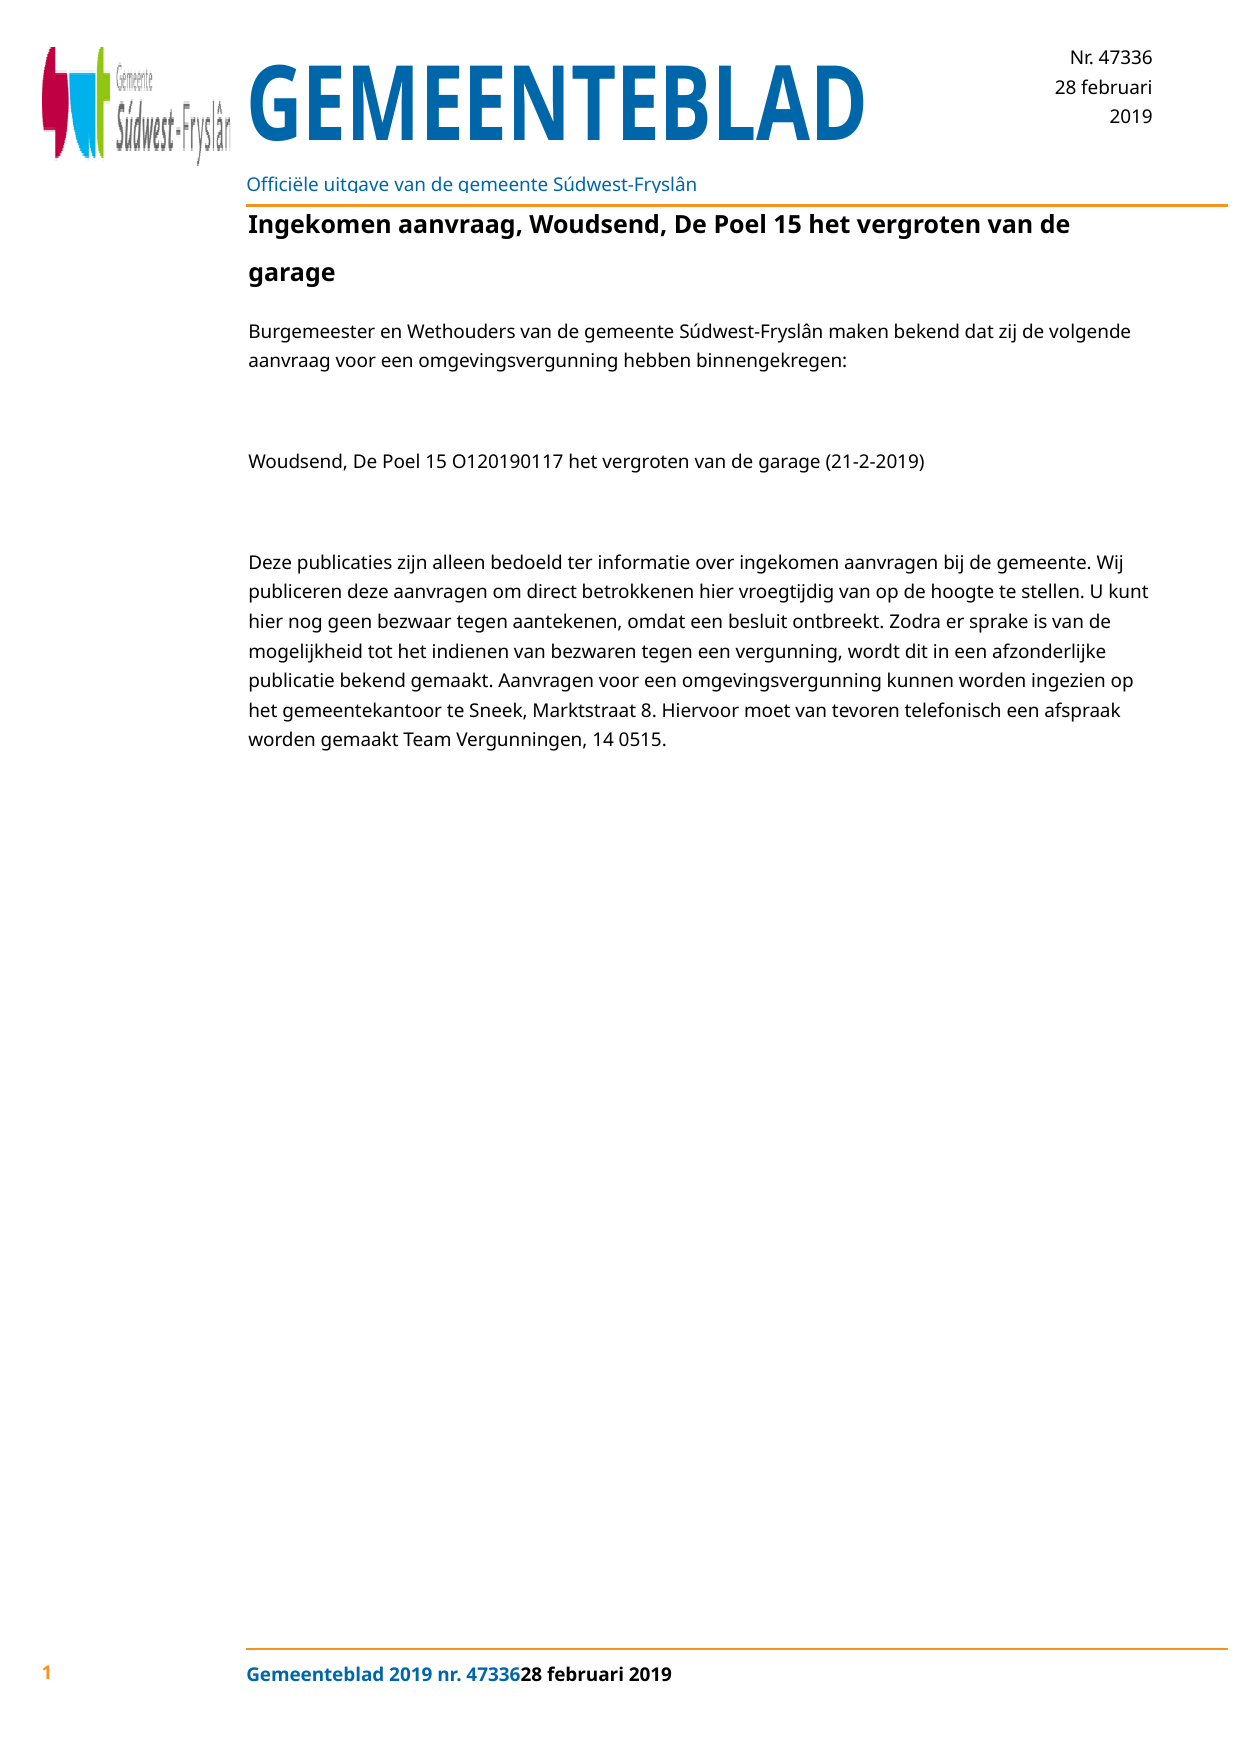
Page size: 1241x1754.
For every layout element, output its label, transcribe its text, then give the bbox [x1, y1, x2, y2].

text Deze publicaties zijn alleen bedoeld ter informatie over ingekomen aanvragen bij de gemeente. Wij publiceren deze aanvragen om direct betrokkenen hier vroegtijdig van op de hoogte te stellen. U kunt hier nog geen bezwaar tegen aantekenen, omdat een besluit ontbreekt. Zodra er sprake is van de mogelijkheid tot het indienen van bezwaren tegen een vergunning, wordt dit in een afzonderlijke publicatie bekend gemaakt. Aanvragen voor een omgevingsvergunning kunnen worden ingezien op het gemeentekantoor te Sneek, Marktstraat 8. Hiervoor moet van tevoren telefonisch een afspraak worden gemaakt Team Vergunningen, 14 0515. [248, 549, 1152, 752]
text Burgemeester en Wethouders van de gemeente Súdwest-Fryslân maken bekend dat zij de volgende aanvraag voor een omgevingsvergunning hebben binnengekregen: [248, 318, 1152, 373]
text Woudsend, De Poel 15 O120190117 het vergroten van de garage (21-2-2019) [248, 448, 1152, 474]
picture [41, 47, 231, 172]
text Ingekomen aanvraag, Woudsend, De Poel 15 het vergroten van de garage [248, 207, 1152, 288]
